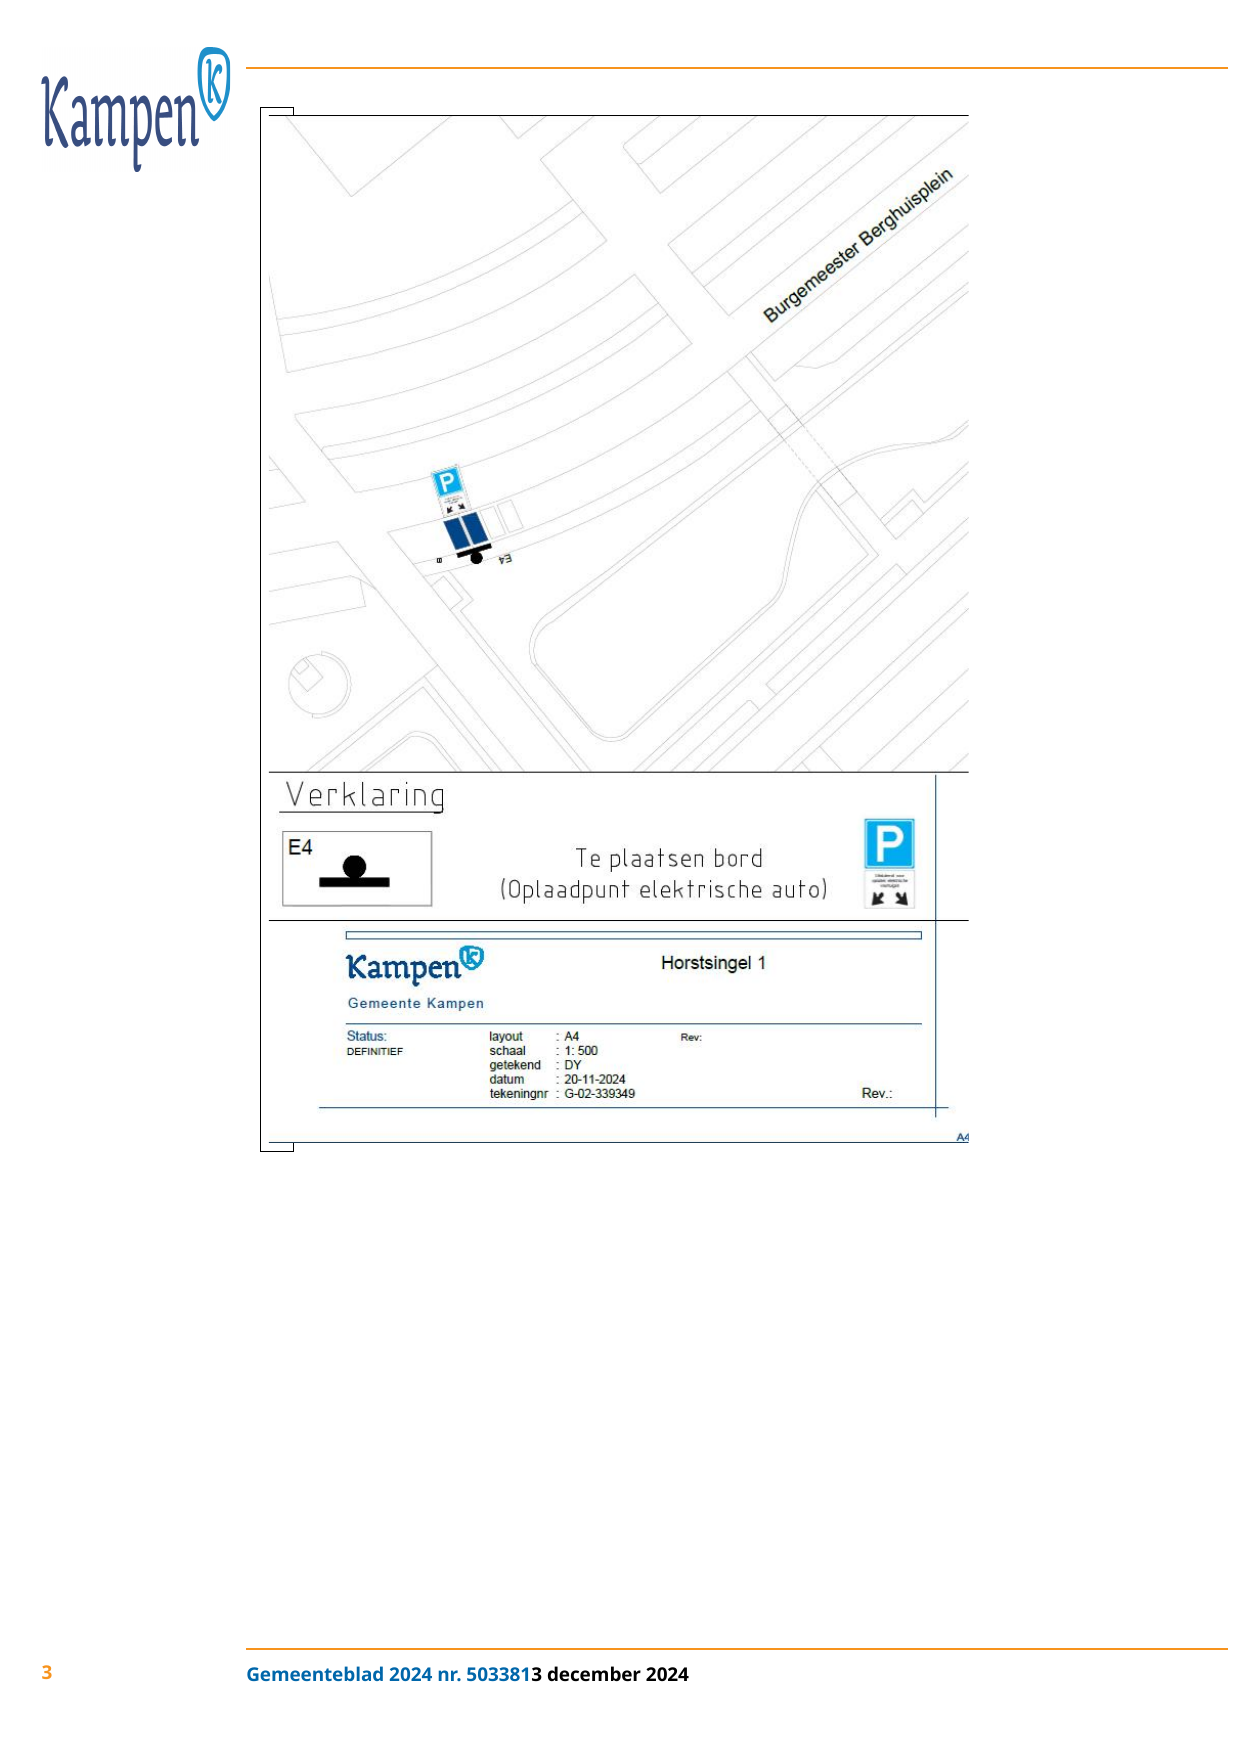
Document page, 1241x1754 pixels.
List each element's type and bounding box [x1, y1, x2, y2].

picture [268, 115, 969, 1143]
picture [41, 47, 231, 172]
